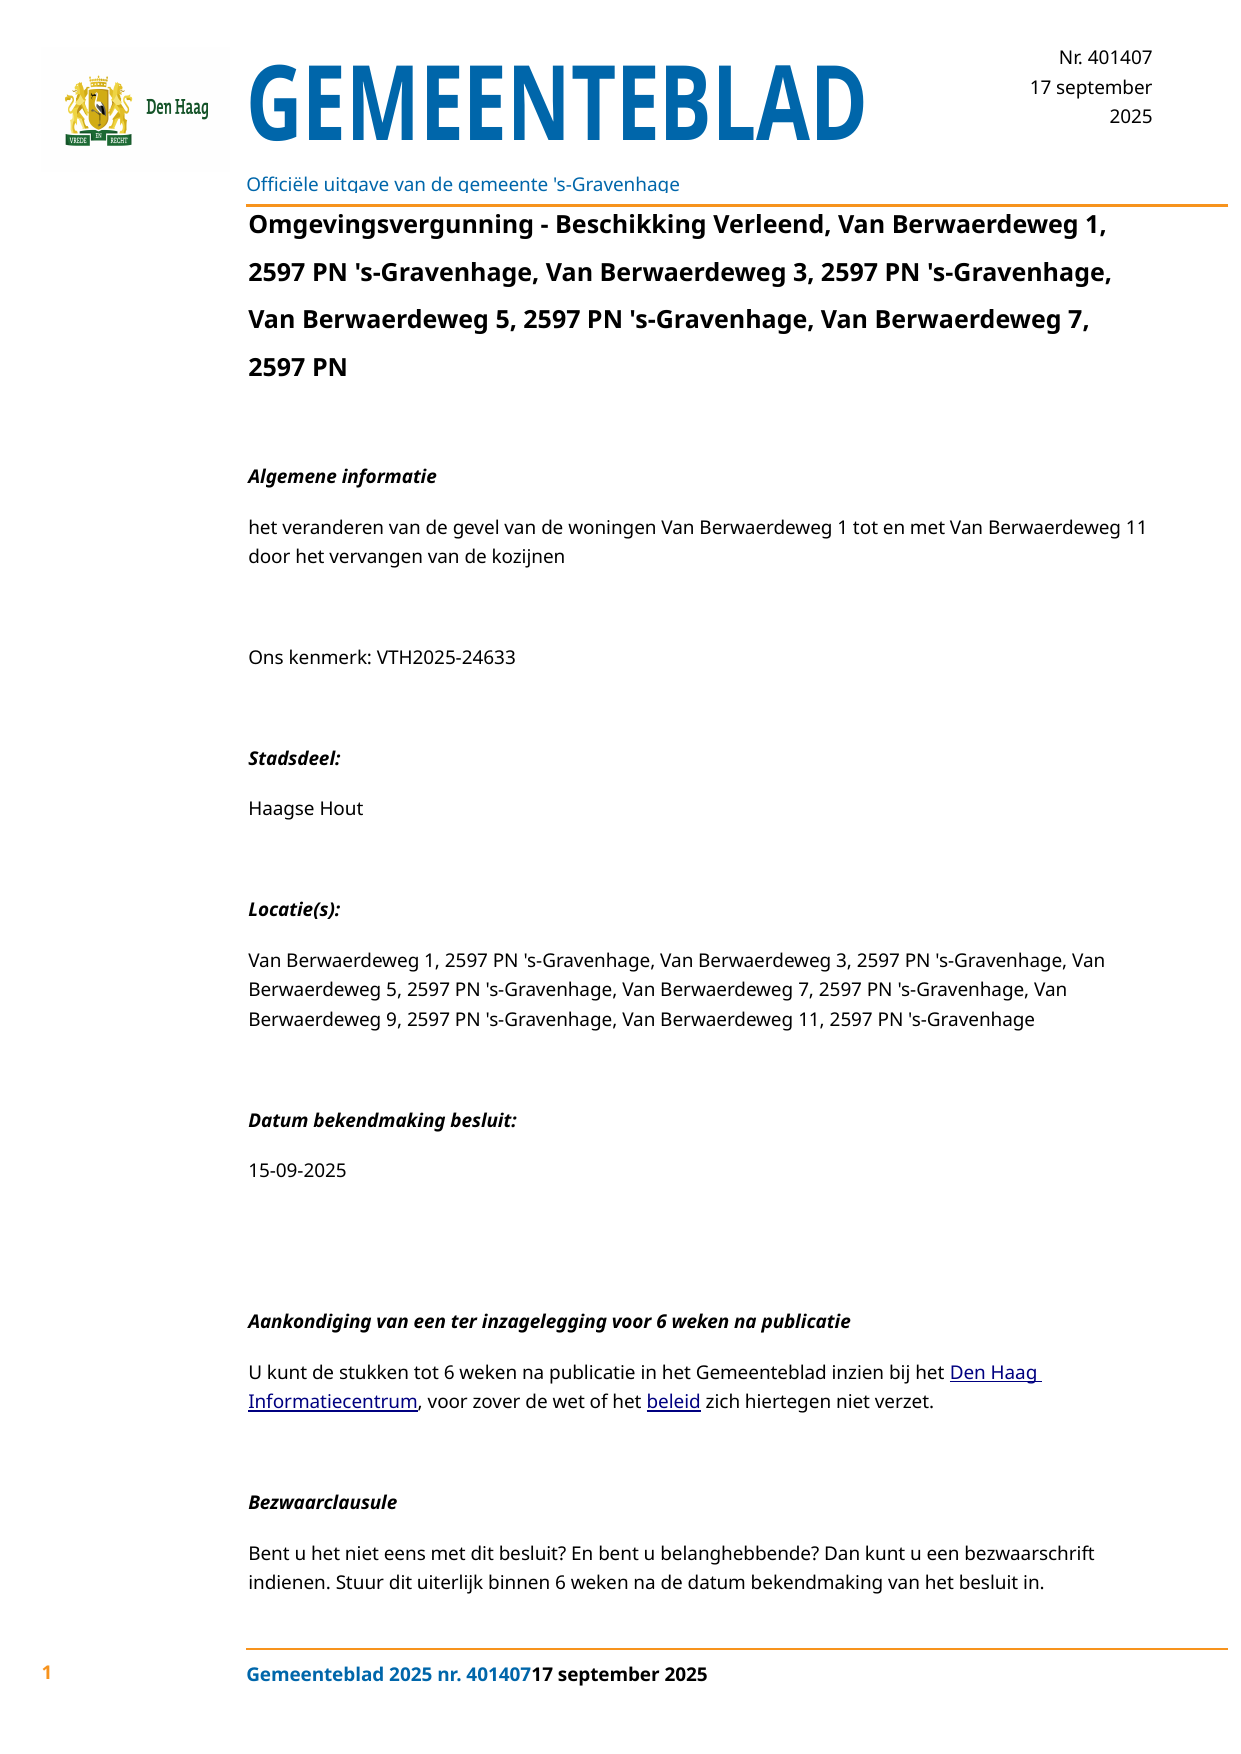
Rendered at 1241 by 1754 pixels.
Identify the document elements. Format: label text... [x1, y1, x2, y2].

text Datum bekendmaking besluit: [248, 1107, 1152, 1133]
text 15-09-2025 [248, 1157, 1152, 1183]
text Locatie(s): [248, 896, 1152, 922]
picture [41, 47, 231, 172]
text U kunt de stukken tot 6 weken na publicatie in het Gemeenteblad inzien bij het Den Haag Informatiecentrum, voor zover de wet of het beleid zich hiertegen niet verzet. [248, 1359, 1152, 1414]
text Ons kenmerk: VTH2025-24633 [248, 644, 1152, 670]
text Aankondiging van een ter inzagelegging voor 6 weken na publicatie [248, 1308, 1152, 1334]
text Stadsdeel: [248, 745, 1152, 771]
text Haagse Hout [248, 796, 1152, 821]
text Bezwaarclausule [248, 1489, 1152, 1515]
text Bent u het niet eens met dit besluit? En bent u belanghebbende? Dan kunt u een bezwaarschrift indienen. Stuur dit uiterlijk binnen 6 weken na de datum bekendmaking van het besluit in. [248, 1540, 1152, 1595]
text het veranderen van de gevel van de woningen Van Berwaerdeweg 1 tot en met Van Berwaerdeweg 11 door het vervangen van de kozijnen [248, 514, 1152, 569]
text Algemene informatie [248, 463, 1152, 489]
text Omgevingsvergunning - Beschikking Verleend, Van Berwaerdeweg 1, 2597 PN 's-Gravenhage, Van Berwaerdeweg 3, 2597 PN 's-Gravenhage, Van Berwaerdeweg 5, 2597 PN 's-Gravenhage, Van Berwaerdeweg 7, 2597 PN [248, 207, 1152, 384]
text Van Berwaerdeweg 1, 2597 PN 's-Gravenhage, Van Berwaerdeweg 3, 2597 PN 's-Gravenhage, Van Berwaerdeweg 5, 2597 PN 's-Gravenhage, Van Berwaerdeweg 7, 2597 PN 's-Gravenhage, Van Berwaerdeweg 9, 2597 PN 's-Gravenhage, Van Berwaerdeweg 11, 2597 PN 's-Gravenhage [248, 947, 1152, 1032]
